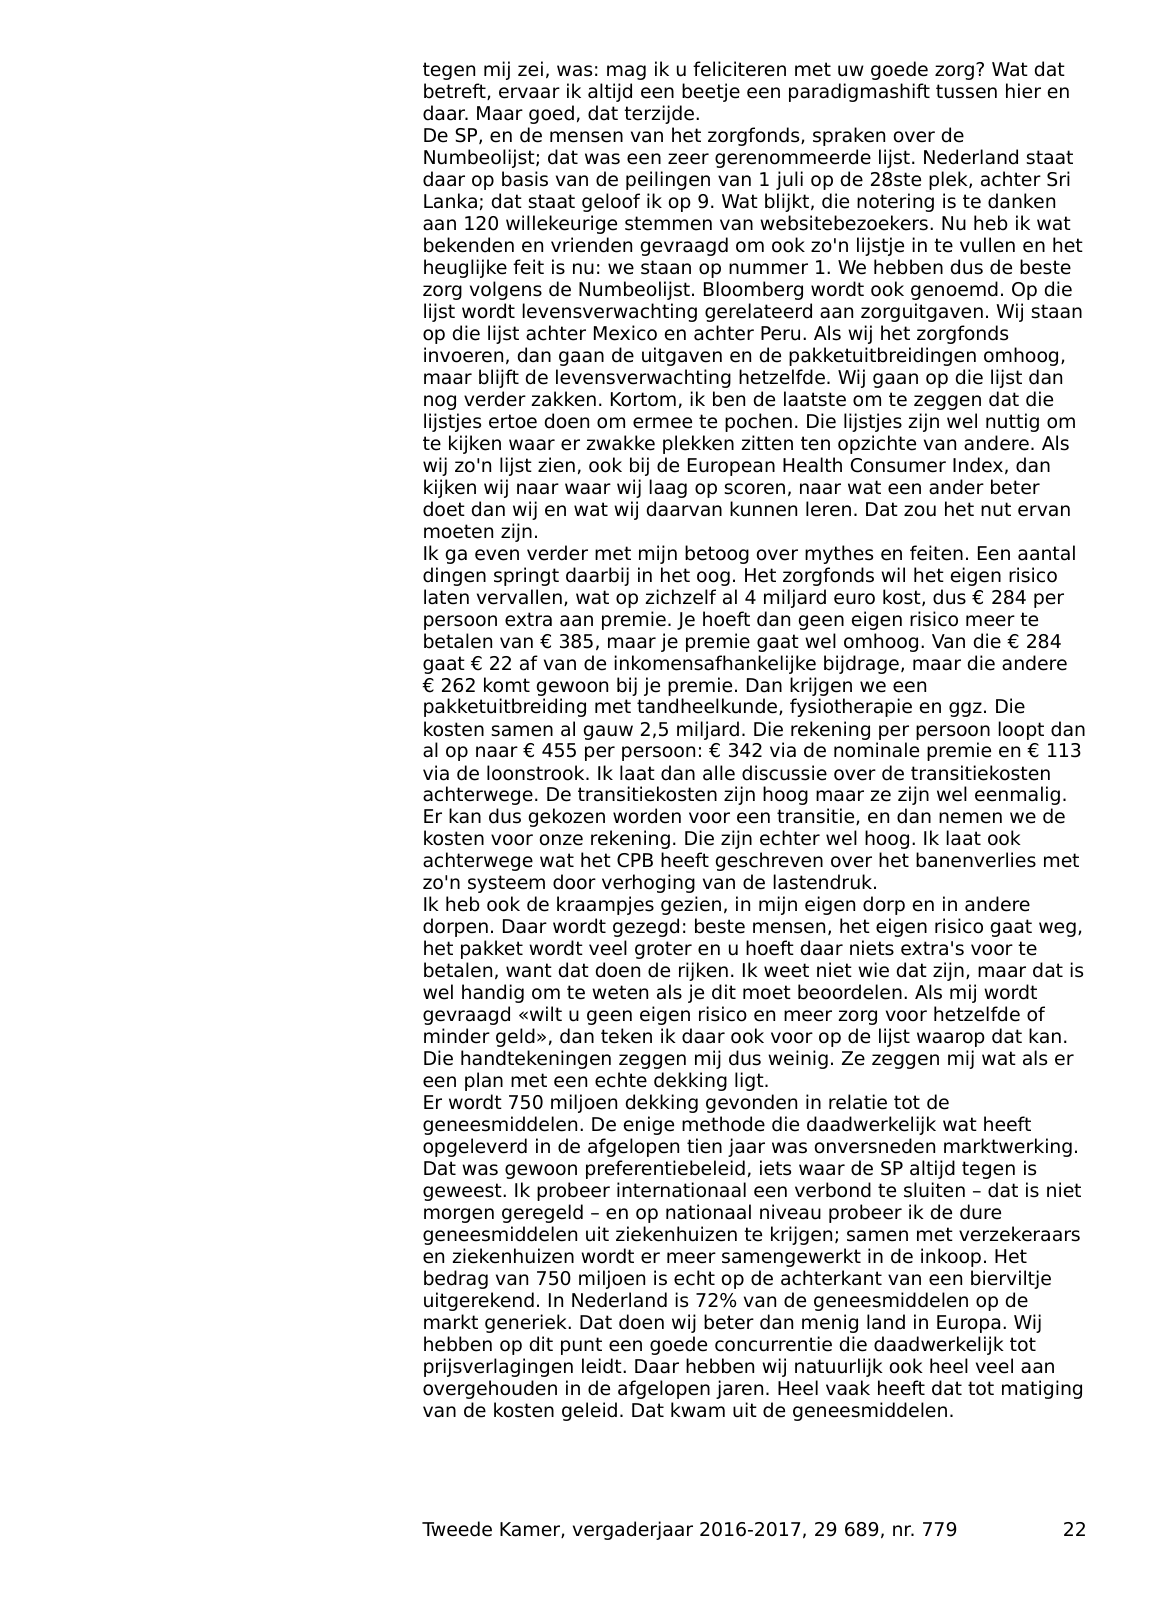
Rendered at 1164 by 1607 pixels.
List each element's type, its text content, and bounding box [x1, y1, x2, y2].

text tegen mij zei, was: mag ik u feliciteren met uw goede zorg? Wat dat betreft, ervaar ik altijd een beetje een paradigmashift tussen hier en daar. Maar goed, dat terzijde. [422, 59, 1087, 125]
text Er wordt 750 miljoen dekking gevonden in relatie tot de geneesmiddelen. De enige methode die daadwerkelijk wat heeft opgeleverd in de afgelopen tien jaar was onversneden marktwerking. Dat was gewoon preferentiebeleid, iets waar de SP altijd tegen is geweest. Ik probeer internationaal een verbond te sluiten – dat is niet morgen geregeld – en op nationaal niveau probeer ik de dure geneesmiddelen uit ziekenhuizen te krijgen; samen met verzekeraars en ziekenhuizen wordt er meer samengewerkt in de inkoop. Het bedrag van 750 miljoen is echt op de achterkant van een bierviltje uitgerekend. In Nederland is 72% van de geneesmiddelen op de markt generiek. Dat doen wij beter dan menig land in Europa. Wij hebben op dit punt een goede concurrentie die daadwerkelijk tot prijsverlagingen leidt. Daar hebben wij natuurlijk ook heel veel aan overgehouden in de afgelopen jaren. Heel vaak heeft dat tot matiging van de kosten geleid. Dat kwam uit de geneesmiddelen. [422, 1092, 1087, 1422]
text Ik heb ook de kraampjes gezien, in mijn eigen dorp en in andere dorpen. Daar wordt gezegd: beste mensen, het eigen risico gaat weg, het pakket wordt veel groter en u hoeft daar niets extra's voor te betalen, want dat doen de rijken. Ik weet niet wie dat zijn, maar dat is wel handig om te weten als je dit moet beoordelen. Als mij wordt gevraagd «wilt u geen eigen risico en meer zorg voor hetzelfde of minder geld», dan teken ik daar ook voor op de lijst waarop dat kan. Die handtekeningen zeggen mij dus weinig. Ze zeggen mij wat als er een plan met een echte dekking ligt. [422, 894, 1087, 1092]
text De SP, en de mensen van het zorgfonds, spraken over de Numbeolijst; dat was een zeer gerenommeerde lijst. Nederland staat daar op basis van de peilingen van 1 juli op de 28ste plek, achter Sri Lanka; dat staat geloof ik op 9. Wat blijkt, die notering is te danken aan 120 willekeurige stemmen van websitebezoekers. Nu heb ik wat bekenden en vrienden gevraagd om ook zo'n lijstje in te vullen en het heuglijke feit is nu: we staan op nummer 1. We hebben dus de beste zorg volgens de Numbeolijst. Bloomberg wordt ook genoemd. Op die lijst wordt levensverwachting gerelateerd aan zorguitgaven. Wij staan op die lijst achter Mexico en achter Peru. Als wij het zorgfonds invoeren, dan gaan de uitgaven en de pakketuitbreidingen omhoog, maar blijft de levensverwachting hetzelfde. Wij gaan op die lijst dan nog verder zakken. Kortom, ik ben de laatste om te zeggen dat die lijstjes ertoe doen om ermee te pochen. Die lijstjes zijn wel nuttig om te kijken waar er zwakke plekken zitten ten opzichte van andere. Als wij zo'n lijst zien, ook bij de European Health Consumer Index, dan kijken wij naar waar wij laag op scoren, naar wat een ander beter doet dan wij en wat wij daarvan kunnen leren. Dat zou het nut ervan moeten zijn. [422, 125, 1087, 543]
text Ik ga even verder met mijn betoog over mythes en feiten. Een aantal dingen springt daarbij in het oog. Het zorgfonds wil het eigen risico laten vervallen, wat op zichzelf al 4 miljard euro kost, dus € 284 per persoon extra aan premie. Je hoeft dan geen eigen risico meer te betalen van € 385, maar je premie gaat wel omhoog. Van die € 284 gaat € 22 af van de inkomensafhankelijke bijdrage, maar die andere € 262 komt gewoon bij je premie. Dan krijgen we een pakketuitbreiding met tandheelkunde, fysiotherapie en ggz. Die kosten samen al gauw 2,5 miljard. Die rekening per persoon loopt dan al op naar € 455 per persoon: € 342 via de nominale premie en € 113 via de loonstrook. Ik laat dan alle discussie over de transitiekosten achterwege. De transitiekosten zijn hoog maar ze zijn wel eenmalig. Er kan dus gekozen worden voor een transitie, en dan nemen we de kosten voor onze rekening. Die zijn echter wel hoog. Ik laat ook achterwege wat het CPB heeft geschreven over het banenverlies met zo'n systeem door verhoging van de lastendruk. [422, 543, 1087, 894]
